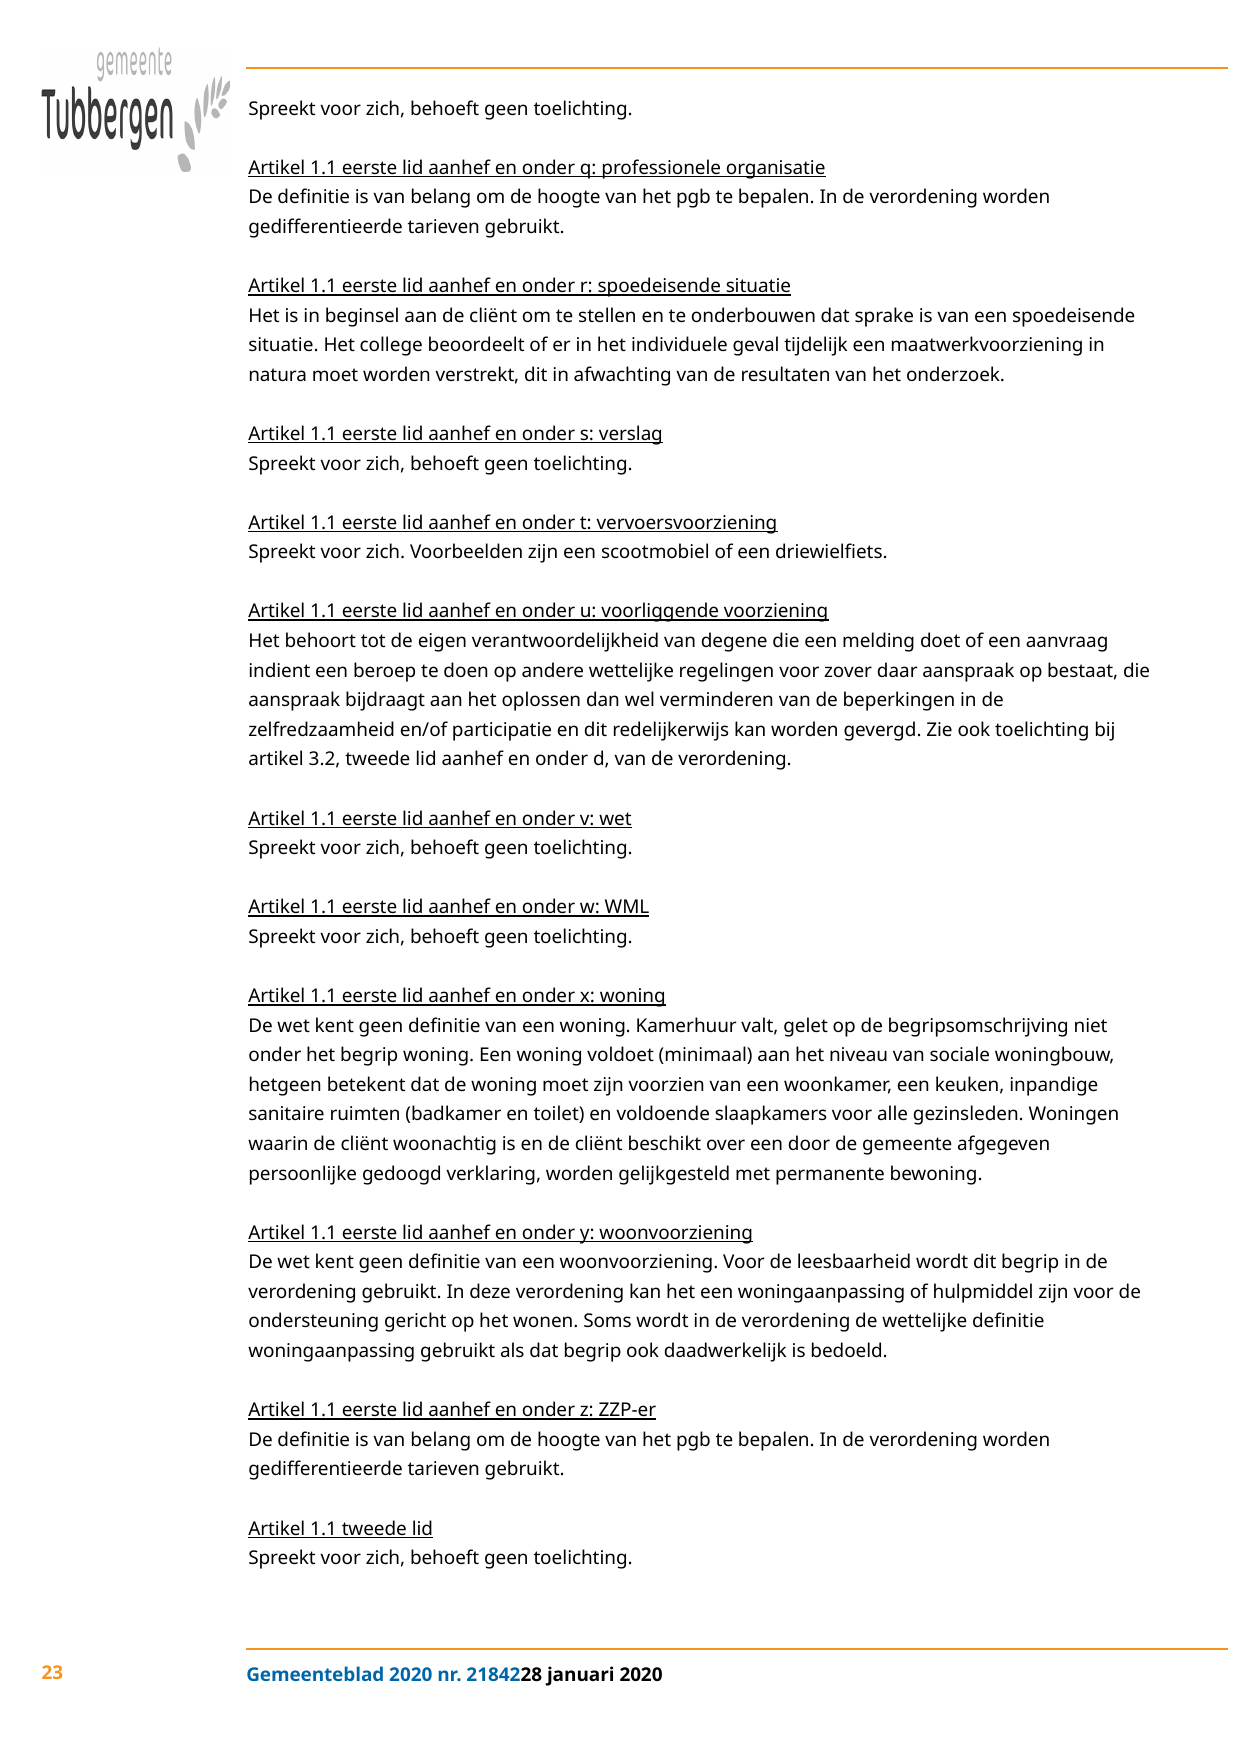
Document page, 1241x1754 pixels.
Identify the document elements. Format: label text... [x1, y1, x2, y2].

text Spreekt voor zich, behoeft geen toelichting. [248, 923, 1152, 949]
text Artikel 1.1 eerste lid aanhef en onder q: professionele organisatie [248, 154, 1152, 180]
text Artikel 1.1 tweede lid [248, 1515, 1152, 1541]
text Artikel 1.1 eerste lid aanhef en onder r: spoedeisende situatie [248, 272, 1152, 298]
text De wet kent geen definitie van een woonvoorziening. Voor de leesbaarheid wordt dit begrip in de verordening gebruikt. In deze verordening kan het een woningaanpassing of hulpmiddel zijn voor de ondersteuning gericht op het wonen. Soms wordt in de verordening de wettelijke definitie woningaanpassing gebruikt als dat begrip ook daadwerkelijk is bedoeld. [248, 1248, 1152, 1363]
text De definitie is van belang om de hoogte van het pgb te bepalen. In de verordening worden gedifferentieerde tarieven gebruikt. [248, 1426, 1152, 1481]
text Artikel 1.1 eerste lid aanhef en onder y: woonvoorziening [248, 1219, 1152, 1245]
text De definitie is van belang om de hoogte van het pgb te bepalen. In de verordening worden gedifferentieerde tarieven gebruikt. [248, 183, 1152, 239]
text Spreekt voor zich. Voorbeelden zijn een scootmobiel of een driewielfiets. [248, 538, 1152, 564]
text Het is in beginsel aan de cliënt om te stellen en te onderbouwen dat sprake is van een spoedeisende situatie. Het college beoordeelt of er in het individuele geval tijdelijk een maatwerkvoorziening in natura moet worden verstrekt, dit in afwachting van de resultaten van het onderzoek. [248, 302, 1152, 387]
text Artikel 1.1 eerste lid aanhef en onder w: WML [248, 893, 1152, 919]
text Artikel 1.1 eerste lid aanhef en onder z: ZZP-er [248, 1396, 1152, 1422]
text Artikel 1.1 eerste lid aanhef en onder t: vervoersvoorziening [248, 509, 1152, 535]
text Artikel 1.1 eerste lid aanhef en onder v: wet [248, 805, 1152, 831]
text De wet kent geen definitie van een woning. Kamerhuur valt, gelet op de begripsomschrijving niet onder het begrip woning. Een woning voldoet (minimaal) aan het niveau van sociale woningbouw, hetgeen betekent dat de woning moet zijn voorzien van een woonkamer, een keuken, inpandige sanitaire ruimten (badkamer en toilet) en voldoende slaapkamers voor alle gezinsleden. Woningen waarin de cliënt woonachtig is en de cliënt beschikt over een door de gemeente afgegeven persoonlijke gedoogd verklaring, worden gelijkgesteld met permanente bewoning. [248, 1012, 1152, 1186]
text Spreekt voor zich, behoeft geen toelichting. [248, 1544, 1152, 1570]
text Spreekt voor zich, behoeft geen toelichting. [248, 450, 1152, 476]
picture [41, 47, 231, 172]
text Spreekt voor zich, behoeft geen toelichting. [248, 834, 1152, 860]
text Het behoort tot de eigen verantwoordelijkheid van degene die een melding doet of een aanvraag indient een beroep te doen op andere wettelijke regelingen voor zover daar aanspraak op bestaat, die aanspraak bijdraagt aan het oplossen dan wel verminderen van de beperkingen in de zelfredzaamheid en/of participatie en dit redelijkerwijs kan worden gevergd. Zie ook toelichting bij artikel 3.2, tweede lid aanhef en onder d, van de verordening. [248, 627, 1152, 771]
text Artikel 1.1 eerste lid aanhef en onder s: verslag [248, 420, 1152, 446]
text Artikel 1.1 eerste lid aanhef en onder x: woning [248, 982, 1152, 1008]
text Artikel 1.1 eerste lid aanhef en onder u: voorliggende voorziening [248, 598, 1152, 623]
text Spreekt voor zich, behoeft geen toelichting. [248, 95, 1152, 121]
